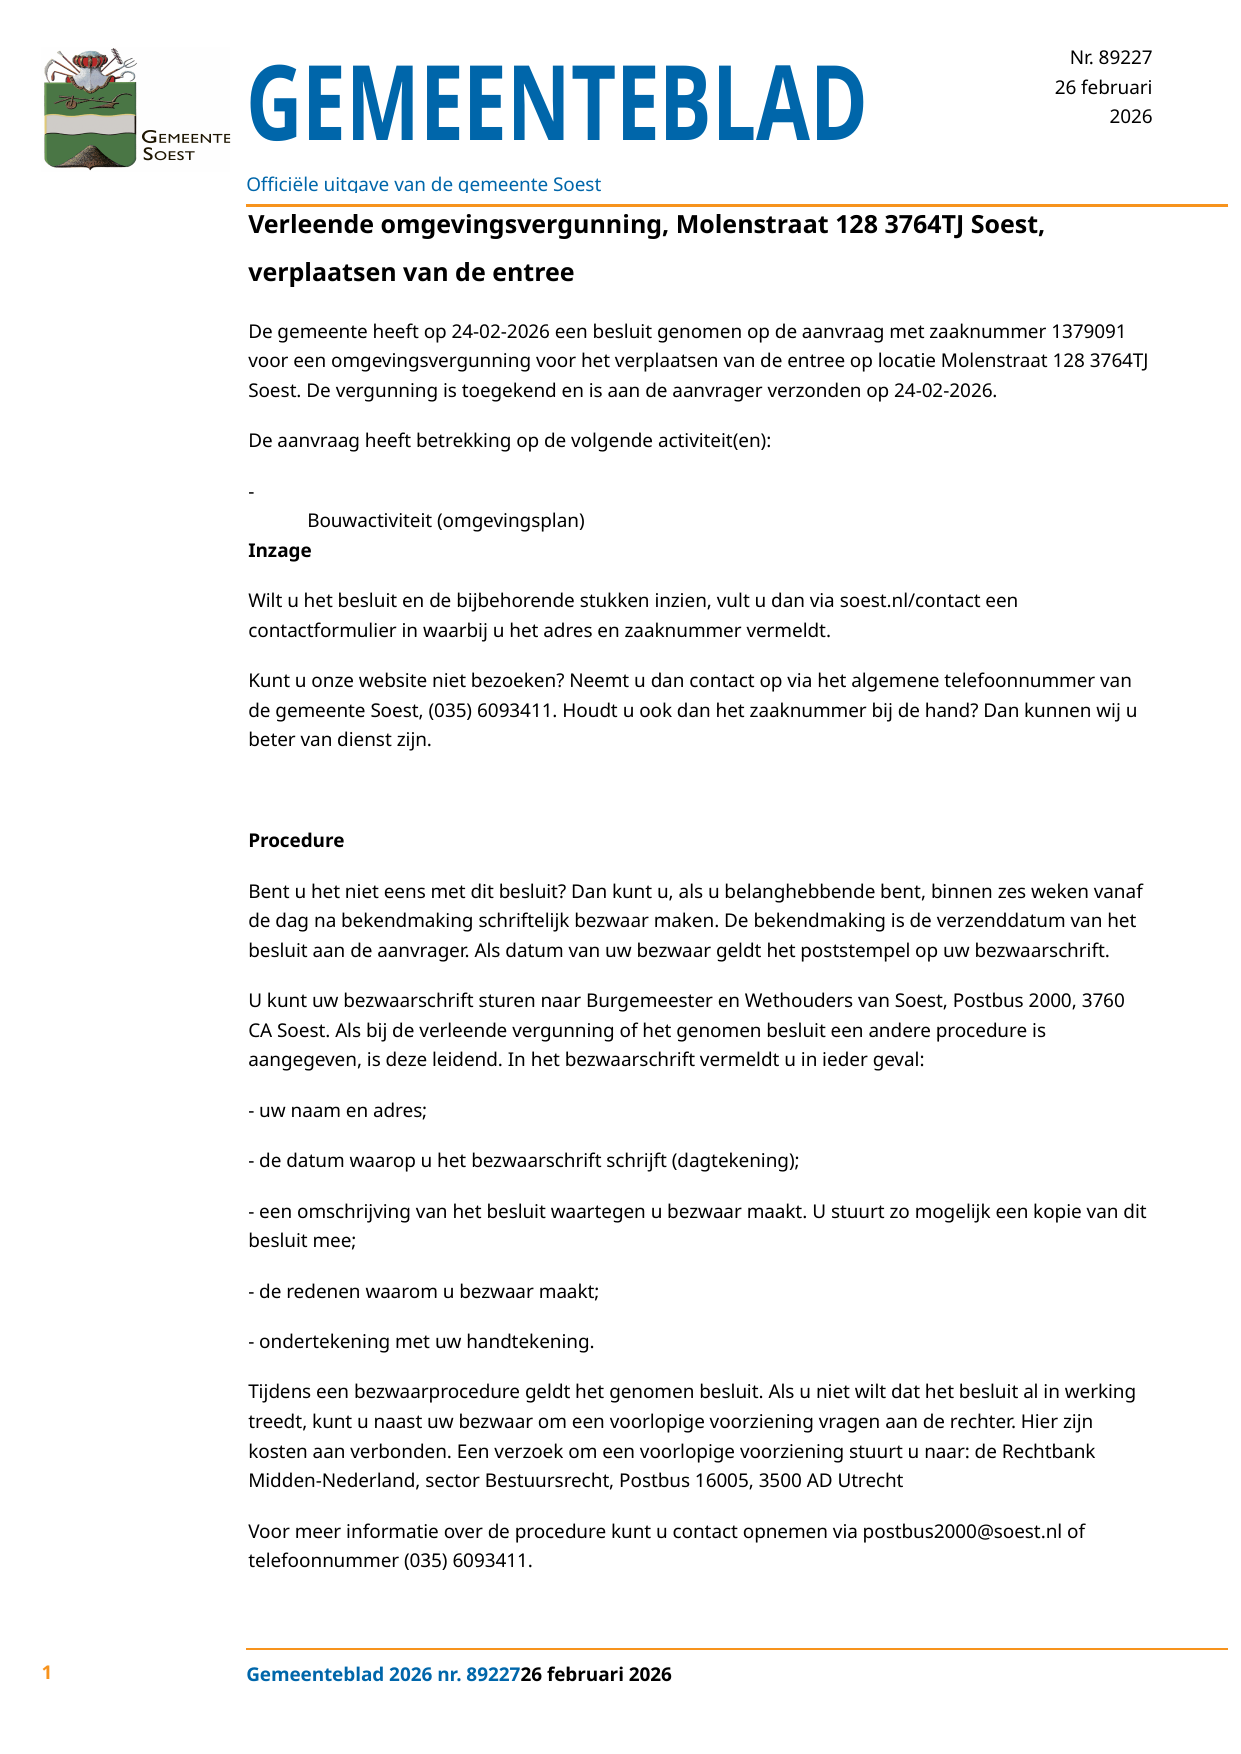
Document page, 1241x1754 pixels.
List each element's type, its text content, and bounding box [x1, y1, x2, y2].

text - ondertekening met uw handtekening. [248, 1328, 1152, 1354]
text Bent u het niet eens met dit besluit? Dan kunt u, als u belanghebbende bent, binnen zes weken vanaf de dag na bekendmaking schriftelijk bezwaar maken. De bekendmaking is de verzenddatum van het besluit aan de aanvrager. Als datum van uw bezwaar geldt het poststempel op uw bezwaarschrift. [248, 878, 1152, 963]
text Kunt u onze website niet bezoeken? Neemt u dan contact op via het algemene telefoonnummer van de gemeente Soest, (035) 6093411. Houdt u ook dan het zaaknummer bij de hand? Dan kunnen wij u beter van dienst zijn. [248, 667, 1152, 752]
text Procedure [248, 827, 1152, 853]
text De aanvraag heeft betrekking op de volgende activiteit(en): [248, 427, 1152, 453]
list Bouwactiviteit (omgevingsplan) [248, 507, 1152, 533]
text - een omschrijving van het besluit waartegen u bezwaar maakt. U stuurt zo mogelijk een kopie van dit besluit mee; [248, 1198, 1152, 1253]
text - uw naam en adres; [248, 1097, 1152, 1123]
text Tijdens een bezwaarprocedure geldt het genomen besluit. Als u niet wilt dat het besluit al in werking treedt, kunt u naast uw bezwaar om een voorlopige voorziening vragen aan de rechter. Hier zijn kosten aan verbonden. Een verzoek om een voorlopige voorziening stuurt u naar: de Rechtbank Midden-Nederland, sector Bestuursrecht, Postbus 16005, 3500 AD Utrecht [248, 1379, 1152, 1493]
text U kunt uw bezwaarschrift sturen naar Burgemeester en Wethouders van Soest, Postbus 2000, 3760 CA Soest. Als bij de verleende vergunning of het genomen besluit een andere procedure is aangegeven, is deze leidend. In het bezwaarschrift vermeldt u in ieder geval: [248, 987, 1152, 1072]
text Verleende omgevingsvergunning, Molenstraat 128 3764TJ Soest, verplaatsen van de entree [248, 207, 1152, 288]
text Wilt u het besluit en de bijbehorende stukken inzien, vult u dan via soest.nl/contact een contactformulier in waarbij u het adres en zaaknummer vermeldt. [248, 587, 1152, 643]
picture [41, 47, 231, 172]
text Inzage [248, 537, 1152, 563]
text - de redenen waarom u bezwaar maakt; [248, 1278, 1152, 1304]
text De gemeente heeft op 24-02-2026 een besluit genomen op de aanvraag met zaaknummer 1379091 voor een omgevingsvergunning voor het verplaatsen van de entree op locatie Molenstraat 128 3764TJ Soest. De vergunning is toegekend en is aan de aanvrager verzonden op 24-02-2026. [248, 318, 1152, 403]
text - de datum waarop u het bezwaarschrift schrijft (dagtekening); [248, 1147, 1152, 1173]
text Voor meer informatie over de procedure kunt u contact opnemen via postbus2000@soest.nl of telefoonnummer (035) 6093411. [248, 1518, 1152, 1573]
